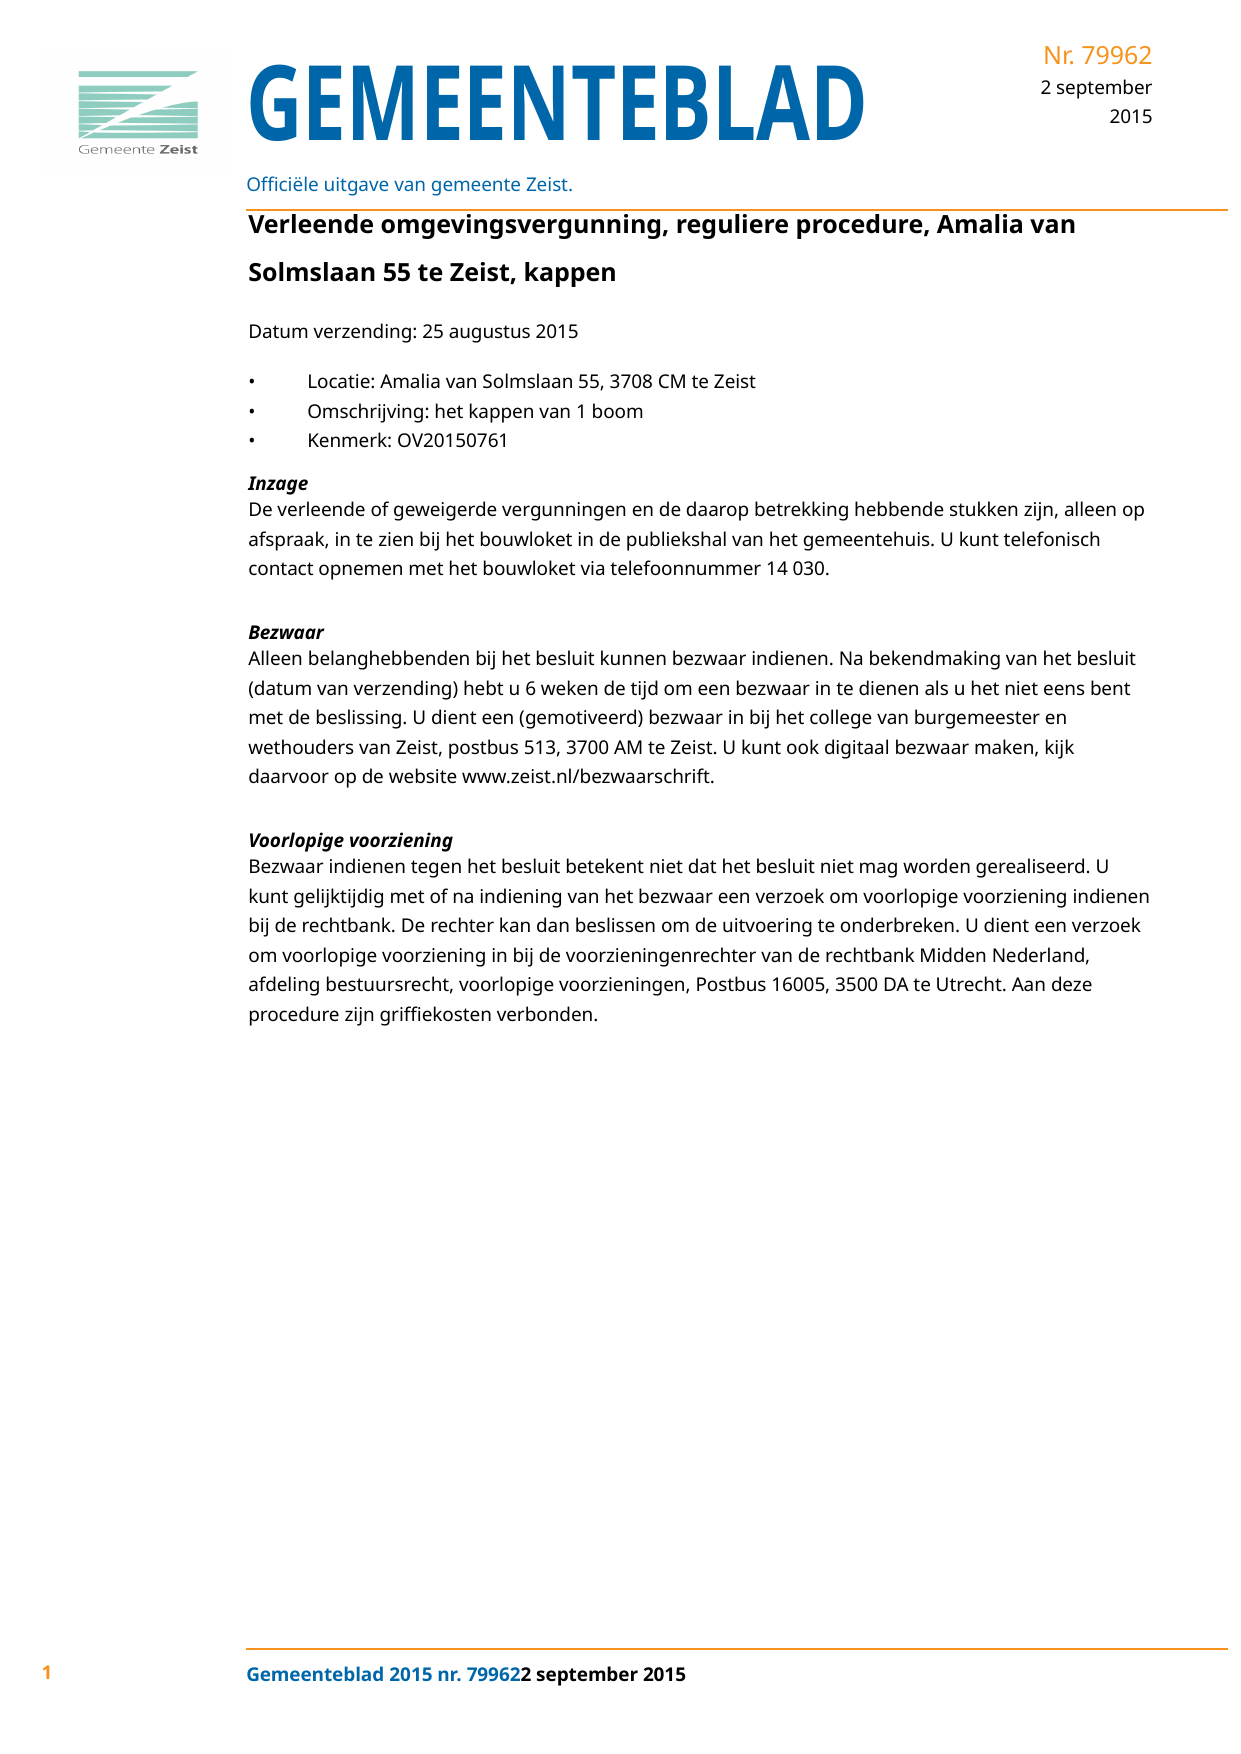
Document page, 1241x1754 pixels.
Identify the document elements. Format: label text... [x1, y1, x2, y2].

text Verleende omgevingsvergunning, reguliere procedure, Amalia van Solmslaan 55 te Zeist, kappen [248, 211, 1152, 288]
text Bezwaar [248, 619, 1152, 645]
text Inzage [248, 471, 1152, 496]
text Alleen belanghebbenden bij het besluit kunnen bezwaar indienen. Na bekendmaking van het besluit (datum van verzending) hebt u 6 weken de tijd om een bezwaar in te dienen als u het niet eens bent met de beslissing. U dient een (gemotiveerd) bezwaar in bij het college van burgemeester en wethouders van Zeist, postbus 513, 3700 AM te Zeist. U kunt ook digitaal bezwaar maken, kijk daarvoor op de website www.zeist.nl/bezwaarschrift. [248, 645, 1152, 789]
list Omschrijving: het kappen van 1 boom [248, 398, 1152, 424]
text Bezwaar indienen tegen het besluit betekent niet dat het besluit niet mag worden gerealiseerd. U kunt gelijktijdig met of na indiening van het bezwaar een verzoek om voorlopige voorziening indienen bij de rechtbank. De rechter kan dan beslissen om de uitvoering te onderbreken. U dient een verzoek om voorlopige voorziening in bij de voorzieningenrechter van de rechtbank Midden Nederland, afdeling bestuursrecht, voorlopige voorzieningen, Postbus 16005, 3500 DA te Utrecht. Aan deze procedure zijn griffiekosten verbonden. [248, 853, 1152, 1027]
list Locatie: Amalia van Solmslaan 55, 3708 CM te Zeist [248, 368, 1152, 394]
picture [41, 47, 231, 172]
text Voorlopige voorziening [248, 827, 1152, 853]
text De verleende of geweigerde vergunningen en de daarop betrekking hebbende stukken zijn, alleen op afspraak, in te zien bij het bouwloket in de publiekshal van het gemeentehuis. U kunt telefonisch contact opnemen met het bouwloket via telefoonnummer 14 030. [248, 496, 1152, 581]
text Datum verzending: 25 augustus 2015 [248, 318, 1152, 344]
list Kenmerk: OV20150761 [248, 427, 1152, 453]
